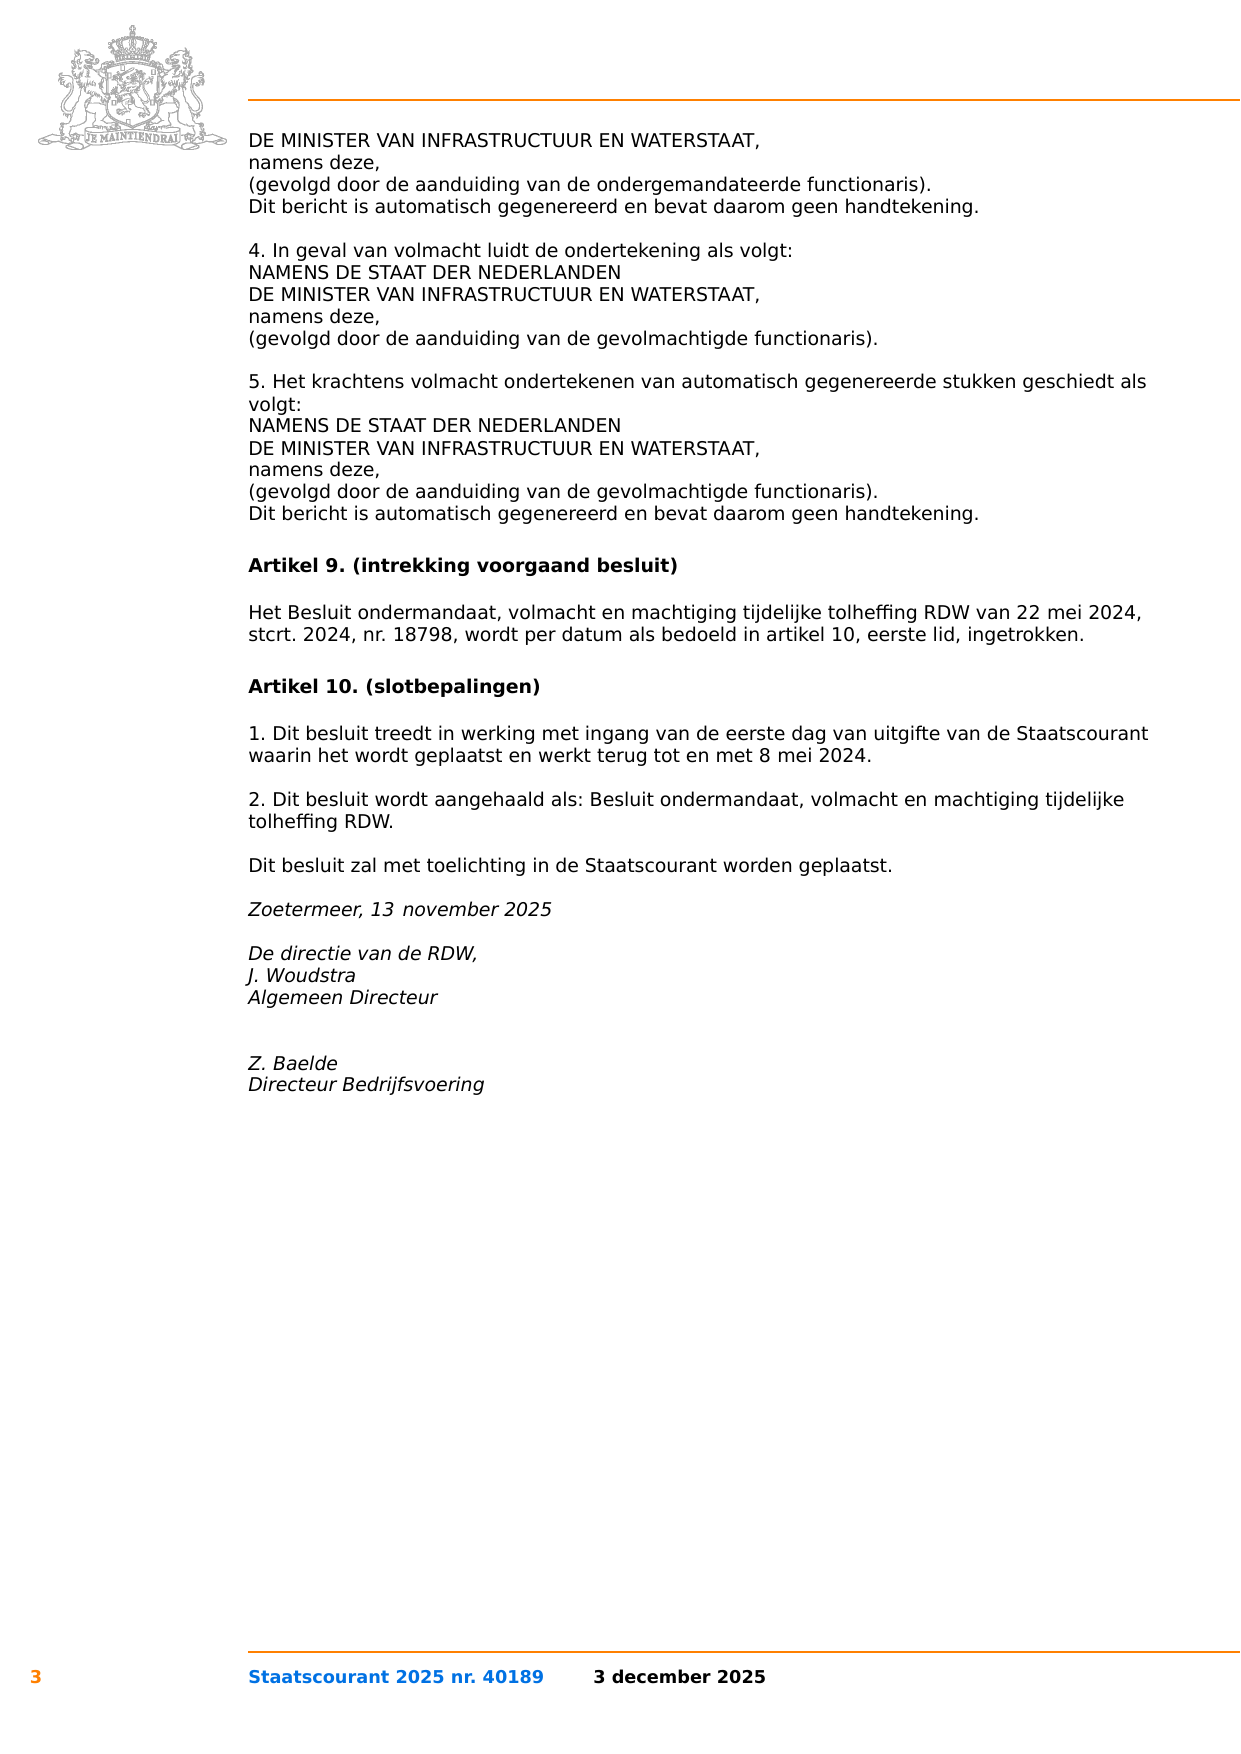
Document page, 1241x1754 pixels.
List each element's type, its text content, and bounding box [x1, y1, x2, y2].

text De directie van de RDW, J. Woudstra Algemeen Directeur [248, 943, 1163, 1008]
text Dit bericht is automatisch gegenereerd en bevat daarom geen handtekening. [248, 503, 1163, 525]
text 2. Dit besluit wordt aangehaald als: Besluit ondermandaat, volmacht en machtiging tijdelijke tolheffing RDW. [248, 789, 1163, 833]
text 5. Het krachtens volmacht ondertekenen van automatisch gegenereerde stukken geschiedt als volgt: [248, 371, 1163, 415]
text Zoetermeer, 13 november 2025 [248, 899, 1163, 921]
text namens deze, [248, 306, 1163, 328]
text (gevolgd door de aanduiding van de ondergemandateerde functionaris). [248, 174, 1163, 196]
text DE MINISTER VAN INFRASTRUCTUUR EN WATERSTAAT, [248, 130, 1163, 152]
text DE MINISTER VAN INFRASTRUCTUUR EN WATERSTAAT, [248, 437, 1163, 459]
text Het Besluit ondermandaat, volmacht en machtiging tijdelijke tolheffing RDW van 22 mei 2024, stcrt. 2024, nr. 18798, wordt per datum als bedoeld in artikel 10, eerste lid, ingetrokken. [248, 602, 1163, 646]
text namens deze, [248, 152, 1163, 174]
subtitle Artikel 9. (intrekking voorgaand besluit) [248, 555, 1163, 577]
text 4. In geval van volmacht luidt de ondertekening als volgt: [248, 240, 1163, 262]
text (gevolgd door de aanduiding van de gevolmachtigde functionaris). [248, 481, 1163, 503]
text Z. Baelde Directeur Bedrijfsvoering [248, 1030, 1163, 1096]
text 1. Dit besluit treedt in werking met ingang van de eerste dag van uitgifte van de Staatscourant waarin het wordt geplaatst en werkt terug tot en met 8 mei 2024. [248, 723, 1163, 767]
text NAMENS DE STAAT DER NEDERLANDEN [248, 262, 1163, 284]
text Dit besluit zal met toelichting in de Staatscourant worden geplaatst. [248, 855, 1163, 877]
subtitle Artikel 10. (slotbepalingen) [248, 676, 1163, 698]
text (gevolgd door de aanduiding van de gevolmachtigde functionaris). [248, 328, 1163, 349]
text namens deze, [248, 459, 1163, 481]
text Dit bericht is automatisch gegenereerd en bevat daarom geen handtekening. [248, 196, 1163, 218]
picture [38, 25, 227, 150]
text NAMENS DE STAAT DER NEDERLANDEN [248, 415, 1163, 437]
text DE MINISTER VAN INFRASTRUCTUUR EN WATERSTAAT, [248, 284, 1163, 306]
